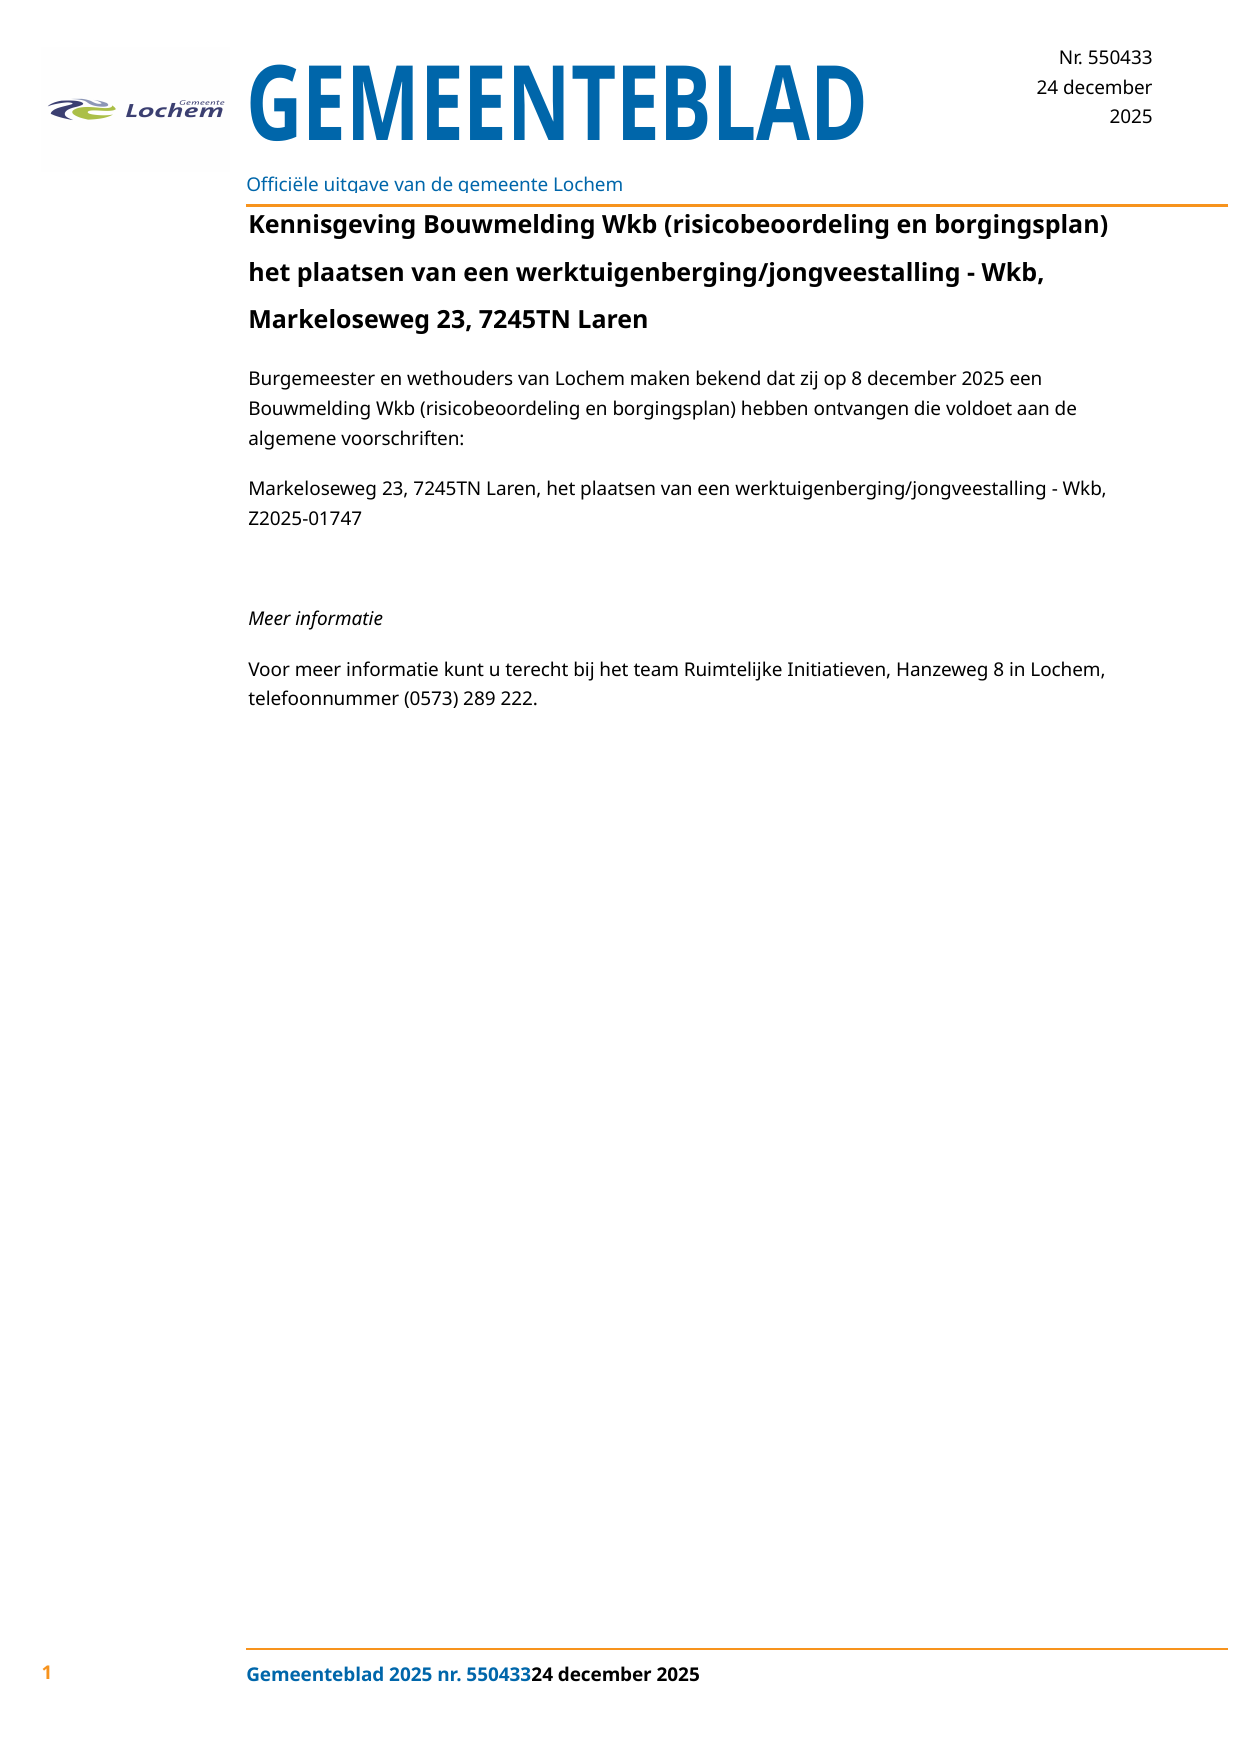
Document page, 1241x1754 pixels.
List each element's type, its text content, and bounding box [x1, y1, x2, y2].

text Kennisgeving Bouwmelding Wkb (risicobeoordeling en borgingsplan) het plaatsen van een werktuigenberging/jongveestalling - Wkb, Markeloseweg 23, 7245TN Laren [248, 207, 1152, 336]
text Voor meer informatie kunt u terecht bij het team Ruimtelijke Initiatieven, Hanzeweg 8 in Lochem, telefoonnummer (0573) 289 222. [248, 656, 1152, 711]
text Meer informatie [248, 606, 1152, 631]
text Burgemeester en wethouders van Lochem maken bekend dat zij op 8 december 2025 een Bouwmelding Wkb (risicobeoordeling en borgingsplan) hebben ontvangen die voldoet aan de algemene voorschriften: [248, 366, 1152, 450]
picture [41, 47, 231, 172]
text Markeloseweg 23, 7245TN Laren, het plaatsen van een werktuigenberging/jongveestalling - Wkb, Z2025-01747 [248, 475, 1152, 530]
